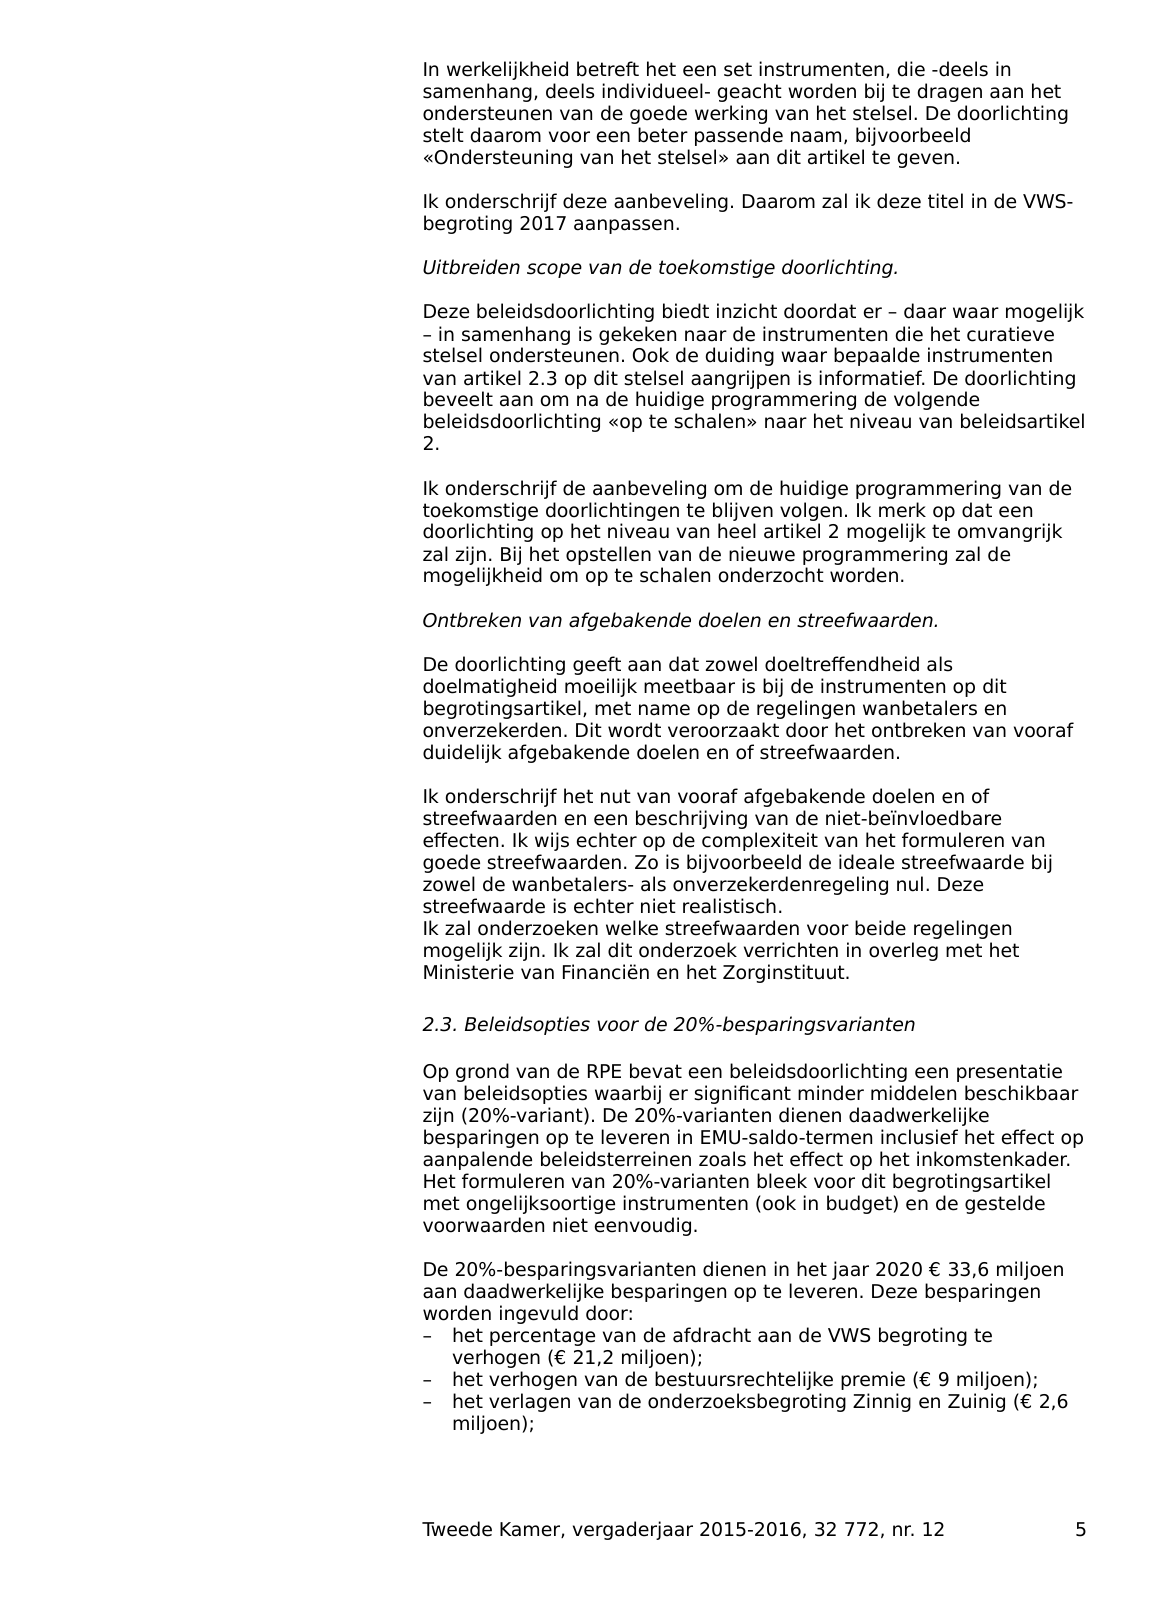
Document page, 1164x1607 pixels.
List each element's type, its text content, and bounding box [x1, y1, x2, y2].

text – het verlagen van de onderzoeksbegroting Zinnig en Zuinig (€ 2,6 miljoen); [422, 1391, 1087, 1434]
text – het verhogen van de bestuursrechtelijke premie (€ 9 miljoen); [422, 1368, 1087, 1391]
text Het formuleren van 20%-varianten bleek voor dit begrotingsartikel met ongelijksoortige instrumenten (ook in budget) en de gestelde voorwaarden niet eenvoudig. [422, 1171, 1087, 1236]
subtitle Ontbreken van afgebakende doelen en streefwaarden. [422, 609, 1087, 632]
text Ik zal onderzoeken welke streefwaarden voor beide regelingen mogelijk zijn. Ik zal dit onderzoek verrichten in overleg met het Ministerie van Financiën en het Zorginstituut. [422, 918, 1087, 984]
text Deze beleidsdoorlichting biedt inzicht doordat er – daar waar mogelijk – in samenhang is gekeken naar de instrumenten die het curatieve stelsel ondersteunen. Ook de duiding waar bepaalde instrumenten van artikel 2.3 op dit stelsel aangrijpen is informatief. De doorlichting beveelt aan om na de huidige programmering de volgende beleidsdoorlichting «op te schalen» naar het niveau van beleidsartikel 2. [422, 301, 1087, 455]
text – het percentage van de afdracht aan de VWS begroting te verhogen (€ 21,2 miljoen); [422, 1324, 1087, 1368]
text Op grond van de RPE bevat een beleidsdoorlichting een presentatie van beleidsopties waarbij er significant minder middelen beschikbaar zijn (20%-variant). De 20%-varianten dienen daadwerkelijke besparingen op te leveren in EMU-saldo-termen inclusief het effect op aanpalende beleidsterreinen zoals het effect op het inkomstenkader. [422, 1061, 1087, 1171]
text Ik onderschrijf het nut van vooraf afgebakende doelen en of streefwaarden en een beschrijving van de niet-beïnvloedbare effecten. Ik wijs echter op de complexiteit van het formuleren van goede streefwaarden. Zo is bijvoorbeeld de ideale streefwaarde bij zowel de wanbetalers- als onverzekerdenregeling nul. Deze streefwaarde is echter niet realistisch. [422, 786, 1087, 918]
text De 20%-besparingsvarianten dienen in het jaar 2020 € 33,6 miljoen aan daadwerkelijke besparingen op te leveren. Deze besparingen worden ingevuld door: [422, 1259, 1087, 1324]
text Ik onderschrijf de aanbeveling om de huidige programmering van de toekomstige doorlichtingen te blijven volgen. Ik merk op dat een doorlichting op het niveau van heel artikel 2 mogelijk te omvangrijk zal zijn. Bij het opstellen van de nieuwe programmering zal de mogelijkheid om op te schalen onderzocht worden. [422, 477, 1087, 587]
text In werkelijkheid betreft het een set instrumenten, die -deels in samenhang, deels individueel- geacht worden bij te dragen aan het ondersteunen van de goede werking van het stelsel. De doorlichting stelt daarom voor een beter passende naam, bijvoorbeeld «Ondersteuning van het stelsel» aan dit artikel te geven. [422, 59, 1087, 169]
subtitle 2.3. Beleidsopties voor de 20%-besparingsvarianten [422, 1014, 1087, 1036]
text Ik onderschrijf deze aanbeveling. Daarom zal ik deze titel in de VWS-begroting 2017 aanpassen. [422, 191, 1087, 235]
subtitle Uitbreiden scope van de toekomstige doorlichting. [422, 257, 1087, 279]
text De doorlichting geeft aan dat zowel doeltreffendheid als doelmatigheid moeilijk meetbaar is bij de instrumenten op dit begrotingsartikel, met name op de regelingen wanbetalers en onverzekerden. Dit wordt veroorzaakt door het ontbreken van vooraf duidelijk afgebakende doelen en of streefwaarden. [422, 654, 1087, 764]
